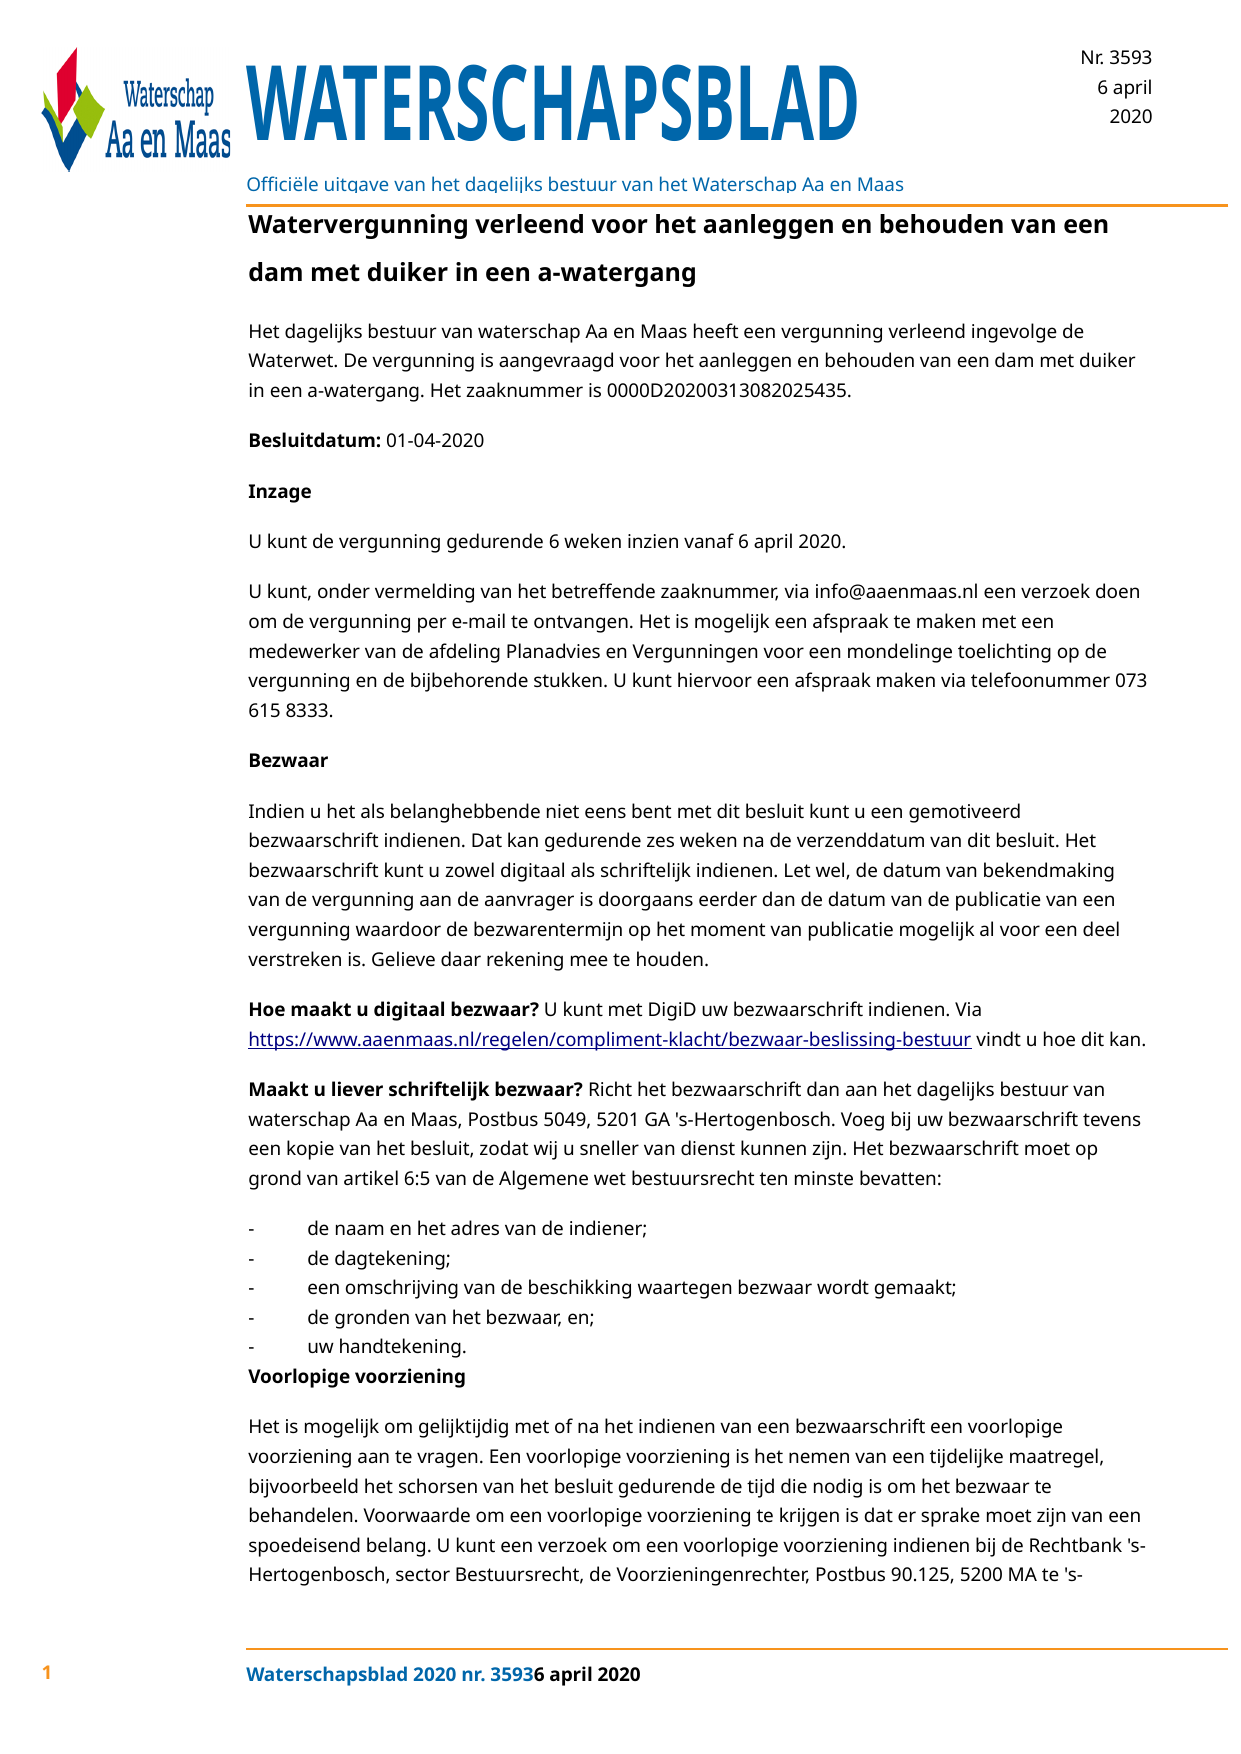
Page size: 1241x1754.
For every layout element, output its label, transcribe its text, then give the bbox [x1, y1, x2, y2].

text Besluitdatum: 01-04-2020 [248, 427, 1152, 453]
text U kunt de vergunning gedurende 6 weken inzien vanaf 6 april 2020. [248, 528, 1152, 554]
list uw handtekening. [248, 1334, 1152, 1359]
text Het is mogelijk om gelijktijdig met of na het indienen van een bezwaarschrift een voorlopige voorziening aan te vragen. Een voorlopige voorziening is het nemen van een tijdelijke maatregel, bijvoorbeeld het schorsen van het besluit gedurende de tijd die nodig is om het bezwaar te behandelen. Voorwaarde om een voorlopige voorziening te krijgen is dat er sprake moet zijn van een spoedeisend belang. U kunt een verzoek om een voorlopige voorziening indienen bij de Rechtbank 's-Hertogenbosch, sector Bestuursrecht, de Voorzieningenrechter, Postbus 90.125, 5200 MA te 's- [248, 1414, 1152, 1587]
text Bezwaar [248, 747, 1152, 773]
text Maakt u liever schriftelijk bezwaar? Richt het bezwaarschrift dan aan het dagelijks bestuur van waterschap Aa en Maas, Postbus 5049, 5201 GA 's-Hertogenbosch. Voeg bij uw bezwaarschrift tevens een kopie van het besluit, zodat wij u sneller van dienst kunnen zijn. Het bezwaarschrift moet op grond van artikel 6:5 van de Algemene wet bestuursrecht ten minste bevatten: [248, 1076, 1152, 1191]
text Inzage [248, 478, 1152, 504]
list de dagtekening; [248, 1245, 1152, 1271]
list een omschrijving van de beschikking waartegen bezwaar wordt gemaakt; [248, 1274, 1152, 1300]
list de gronden van het bezwaar, en; [248, 1304, 1152, 1330]
text U kunt, onder vermelding van het betreffende zaaknummer, via info@aaenmaas.nl een verzoek doen om de vergunning per e-mail te ontvangen. Het is mogelijk een afspraak te maken met een medewerker van de afdeling Planadvies en Vergunningen voor een mondelinge toelichting op de vergunning en de bijbehorende stukken. U kunt hiervoor een afspraak maken via telefoonummer 073 615 8333. [248, 579, 1152, 723]
text Watervergunning verleend voor het aanleggen en behouden van een dam met duiker in een a-watergang [248, 207, 1152, 288]
text Voorlopige voorziening [248, 1363, 1152, 1389]
text Indien u het als belanghebbende niet eens bent met dit besluit kunt u een gemotiveerd bezwaarschrift indienen. Dat kan gedurende zes weken na de verzenddatum van dit besluit. Het bezwaarschrift kunt u zowel digitaal als schriftelijk indienen. Let wel, de datum van bekendmaking van de vergunning aan de aanvrager is doorgaans eerder dan de datum van de publicatie van een vergunning waardoor de bezwarentermijn op het moment van publicatie mogelijk al voor een deel verstreken is. Gelieve daar rekening mee te houden. [248, 798, 1152, 972]
text Het dagelijks bestuur van waterschap Aa en Maas heeft een vergunning verleend ingevolge de Waterwet. De vergunning is aangevraagd voor het aanleggen en behouden van een dam met duiker in een a-watergang. Het zaaknummer is 0000D20200313082025435. [248, 318, 1152, 403]
picture [41, 47, 231, 172]
text Hoe maakt u digitaal bezwaar? U kunt met DigiD uw bezwaarschrift indienen. Via https://www.aaenmaas.nl/regelen/compliment-klacht/bezwaar-beslissing-bestuur vindt u hoe dit kan. [248, 996, 1152, 1052]
list de naam en het adres van de indiener; [248, 1215, 1152, 1241]
